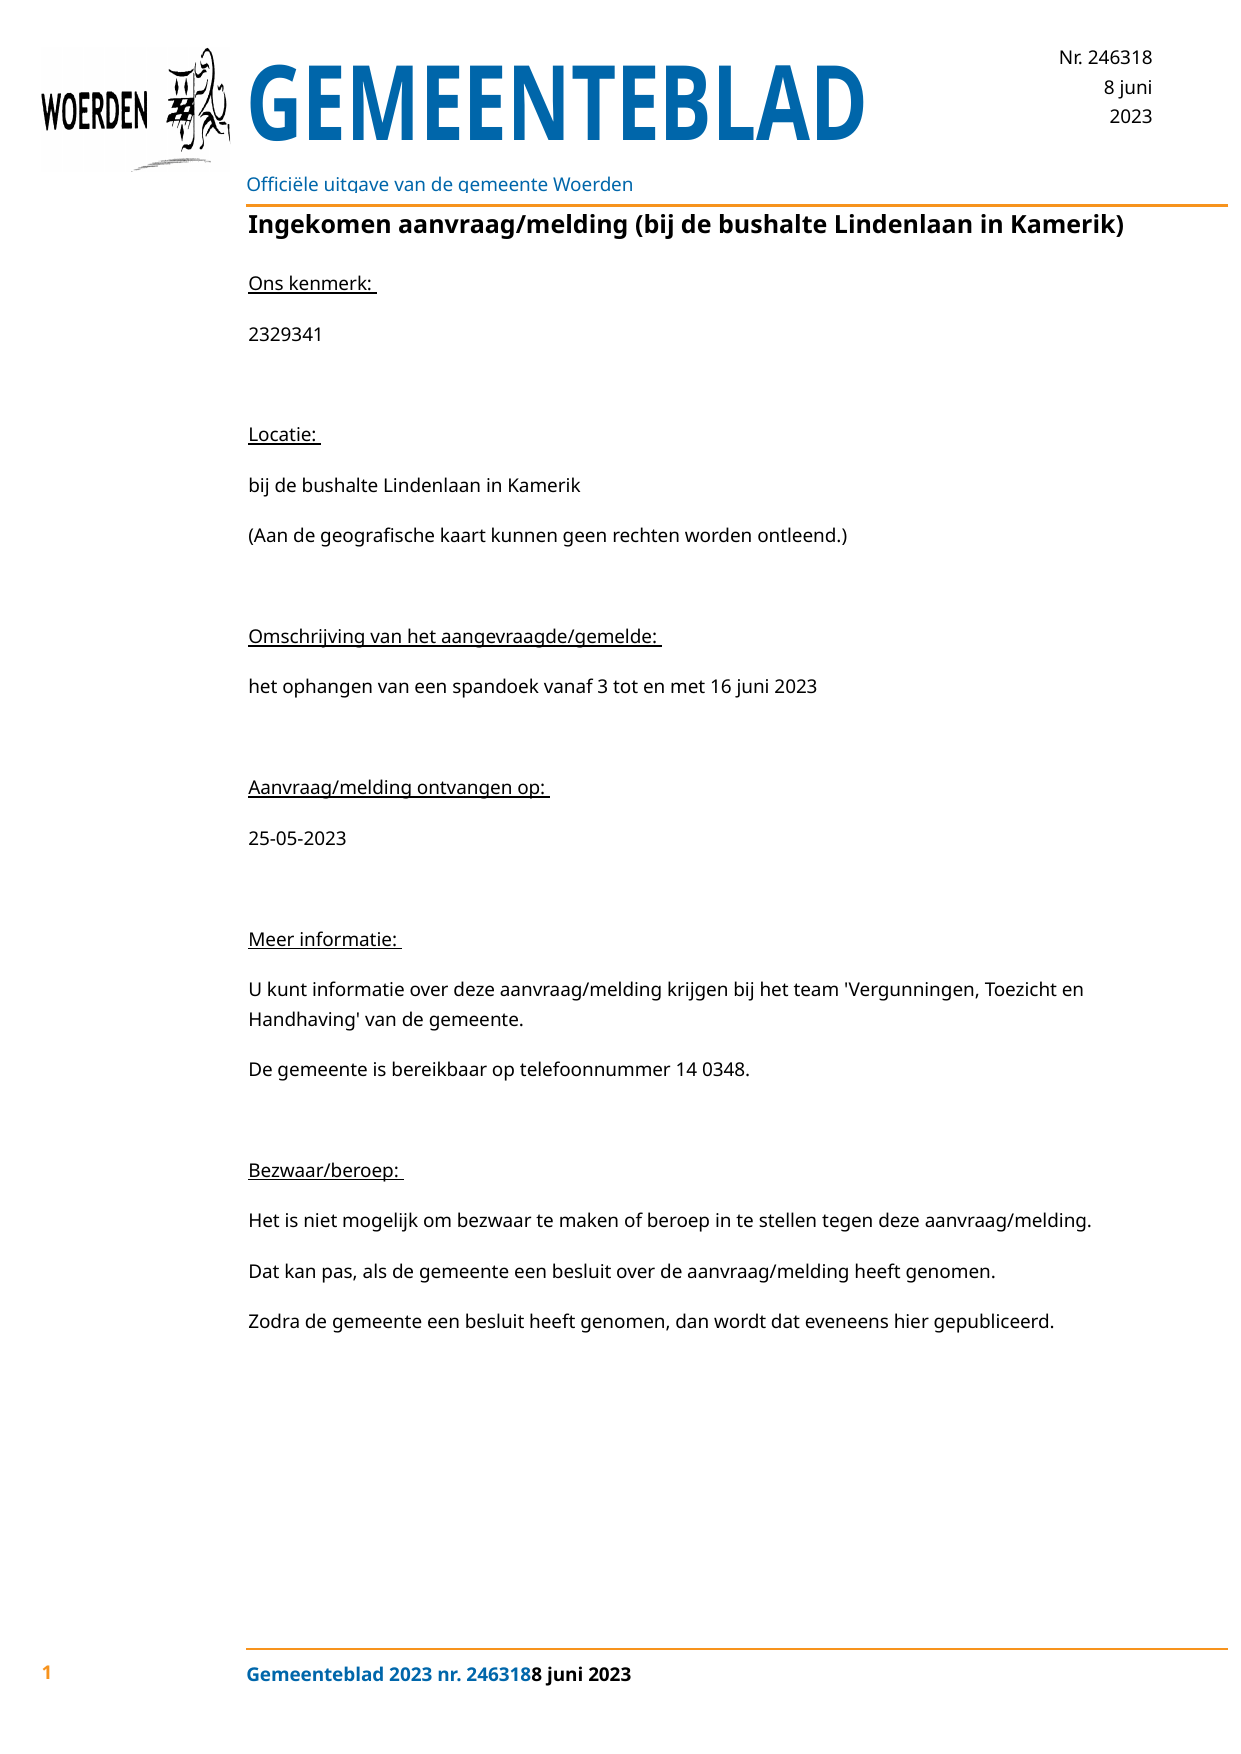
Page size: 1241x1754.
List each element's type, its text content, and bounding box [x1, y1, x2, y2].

text Ingekomen aanvraag/melding (bij de bushalte Lindenlaan in Kamerik) [248, 207, 1152, 241]
text Het is niet mogelijk om bezwaar te maken of beroep in te stellen tegen deze aanvraag/melding. [248, 1207, 1152, 1233]
text Bezwaar/beroep: [248, 1157, 1152, 1183]
text De gemeente is bereikbaar op telefoonnummer 14 0348. [248, 1056, 1152, 1082]
text Aanvraag/melding ontvangen op: [248, 774, 1152, 800]
text Dat kan pas, als de gemeente een besluit over de aanvraag/melding heeft genomen. [248, 1258, 1152, 1283]
text Ons kenmerk: [248, 270, 1152, 296]
text bij de bushalte Lindenlaan in Kamerik [248, 472, 1152, 498]
text Locatie: [248, 422, 1152, 447]
text Meer informatie: [248, 926, 1152, 951]
text U kunt informatie over deze aanvraag/melding krijgen bij het team 'Vergunningen, Toezicht en Handhaving' van de gemeente. [248, 976, 1152, 1031]
text 25-05-2023 [248, 825, 1152, 851]
text het ophangen van een spandoek vanaf 3 tot en met 16 juni 2023 [248, 674, 1152, 699]
text Zodra de gemeente een besluit heeft genomen, dan wordt dat eveneens hier gepubliceerd. [248, 1308, 1152, 1334]
text (Aan de geografische kaart kunnen geen rechten worden ontleend.) [248, 522, 1152, 548]
text Omschrijving van het aangevraagde/gemelde: [248, 623, 1152, 649]
picture [41, 47, 231, 172]
text 2329341 [248, 321, 1152, 346]
